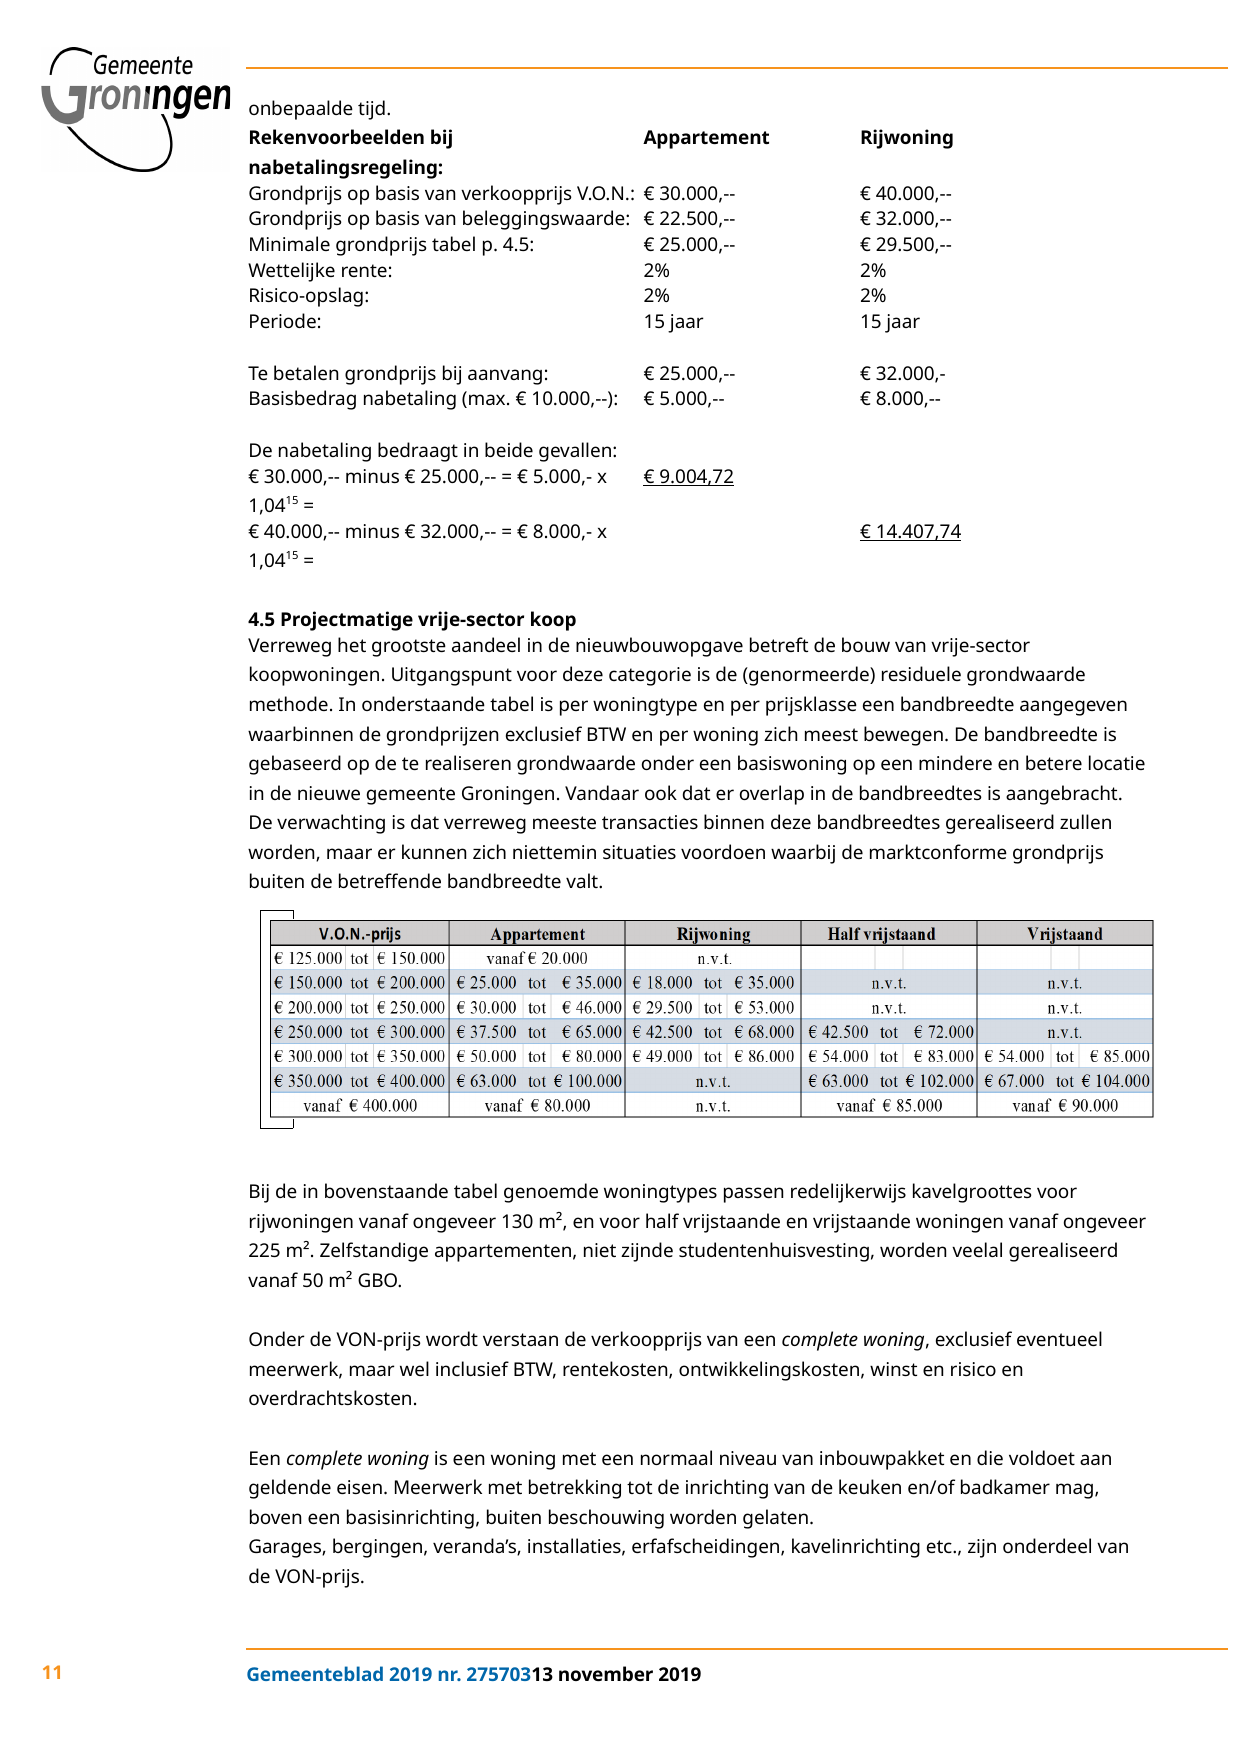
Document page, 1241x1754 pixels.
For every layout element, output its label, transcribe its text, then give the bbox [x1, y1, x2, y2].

table_header Appartement [643, 125, 860, 180]
table_cell [860, 334, 1152, 360]
table_cell € 32.000,-- [860, 206, 1152, 231]
table_cell [643, 518, 860, 573]
table_cell Risico-opslag: [248, 283, 643, 308]
table_cell [860, 411, 1152, 437]
table_cell € 40.000,-- minus € 32.000,-- = € 8.000,- x 1,0415 = [248, 518, 643, 573]
table_cell Wettelijke rente: [248, 257, 643, 283]
table_cell 2% [643, 257, 860, 283]
table_cell € 25.000,-- [643, 231, 860, 257]
text Een complete woning is een woning met een normaal niveau van inbouwpakket en die voldoet aan geldende eisen. Meerwerk met betrekking tot de inrichting van de keuken en/of badkamer mag, boven een basisinrichting, buiten beschouwing worden gelaten. [248, 1445, 1152, 1530]
table_cell Basisbedrag nabetaling (max. € 10.000,--): [248, 386, 643, 411]
table_cell Minimale grondprijs tabel p. 4.5: [248, 231, 643, 257]
table_cell € 9.004,72 [643, 463, 860, 518]
table_cell [643, 411, 860, 437]
table_cell € 30.000,-- [643, 180, 860, 206]
table_cell € 32.000,- [860, 360, 1152, 386]
table_header Rijwoning [860, 125, 1152, 180]
table_cell € 29.500,-- [860, 231, 1152, 257]
picture [41, 47, 231, 172]
table_header Rekenvoorbeelden bij nabetalingsregeling: [248, 125, 643, 180]
text Garages, bergingen, veranda’s, installaties, erfafscheidingen, kavelinrichting etc., zijn onderdeel van de VON-prijs. [248, 1533, 1152, 1589]
table_cell € 22.500,-- [643, 206, 860, 231]
table_cell 2% [643, 283, 860, 308]
table_cell [248, 334, 643, 360]
text onbepaalde tijd. [248, 95, 1152, 121]
table_cell € 30.000,-- minus € 25.000,-- = € 5.000,- x 1,0415 = [248, 463, 643, 518]
text Bij de in bovenstaande tabel genoemde woningtypes passen redelijkerwijs kavelgroottes voor rijwoningen vanaf ongeveer 130 m², en voor half vrijstaande en vrijstaande woningen vanaf ongeveer 225 m². Zelfstandige appartementen, niet zijnde studentenhuisvesting, worden veelal gerealiseerd vanaf 50 m² GBO. [248, 1178, 1152, 1293]
table_cell Te betalen grondprijs bij aanvang: [248, 360, 643, 386]
table_cell € 25.000,-- [643, 360, 860, 386]
table_cell € 8.000,-- [860, 386, 1152, 411]
text 4.5 Projectmatige vrije-sector koop [248, 606, 1152, 632]
table_cell [860, 463, 1152, 518]
table_cell [248, 411, 643, 437]
table_cell Periode: [248, 309, 643, 334]
text Onder de VON-prijs wordt verstaan de verkoopprijs van een complete woning, exclusief eventueel meerwerk, maar wel inclusief BTW, rentekosten, ontwikkelingskosten, winst en risico en overdrachtskosten. [248, 1326, 1152, 1411]
text Verreweg het grootste aandeel in de nieuwbouwopgave betreft de bouw van vrije-sector koopwoningen. Uitgangspunt voor deze categorie is de (genormeerde) residuele grondwaarde methode. In onderstaande tabel is per woningtype en per prijsklasse een bandbreedte aangegeven waarbinnen de grondprijzen exclusief BTW en per woning zich meest bewegen. De bandbreedte is gebaseerd op de te realiseren grondwaarde onder een basiswoning op een mindere en betere locatie in de nieuwe gemeente Groningen. Vandaar ook dat er overlap in de bandbreedtes is aangebracht. De verwachting is dat verreweg meeste transacties binnen deze bandbreedtes gerealiseerd zullen worden, maar er kunnen zich niettemin situaties voordoen waarbij de marktconforme grondprijs buiten de betreffende bandbreedte valt. [248, 632, 1152, 894]
table_cell Grondprijs op basis van beleggingswaarde: [248, 206, 643, 231]
table_cell € 5.000,-- [643, 386, 860, 411]
table_cell [860, 437, 1152, 463]
table_cell 15 jaar [860, 309, 1152, 334]
table_cell [643, 334, 860, 360]
table_cell € 40.000,-- [860, 180, 1152, 206]
table_cell De nabetaling bedraagt in beide gevallen: [248, 437, 643, 463]
table_cell Grondprijs op basis van verkoopprijs V.O.N.: [248, 180, 643, 206]
table_cell [643, 437, 860, 463]
table_cell 2% [860, 283, 1152, 308]
table_cell 2% [860, 257, 1152, 283]
picture [268, 919, 1155, 1119]
table_cell € 14.407,74 [860, 518, 1152, 573]
table_cell 15 jaar [643, 309, 860, 334]
